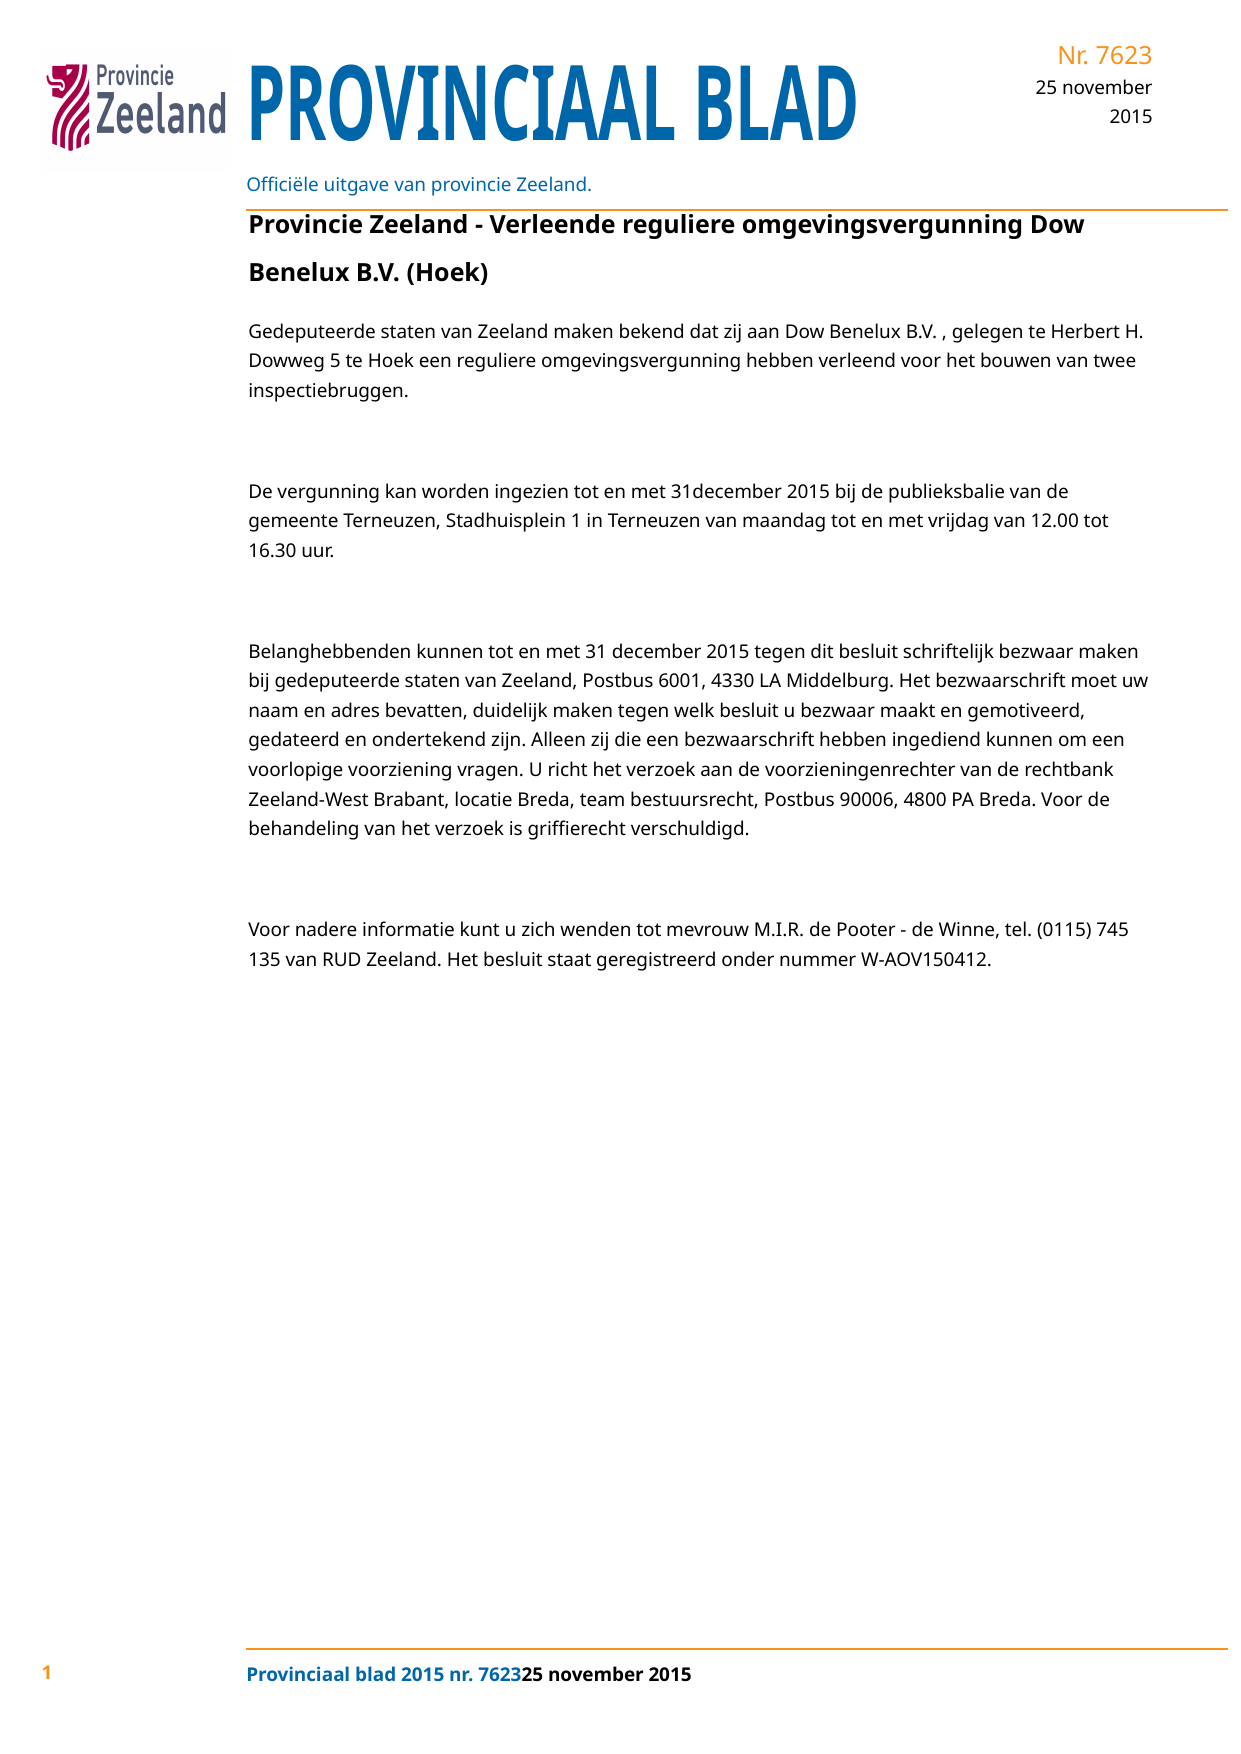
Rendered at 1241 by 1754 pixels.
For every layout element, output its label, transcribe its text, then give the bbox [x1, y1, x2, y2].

text Voor nadere informatie kunt u zich wenden tot mevrouw M.I.R. de Pooter - de Winne, tel. (0115) 745 135 van RUD Zeeland. Het besluit staat geregistreerd onder nummer W-AOV150412. [248, 916, 1152, 972]
text Gedeputeerde staten van Zeeland maken bekend dat zij aan Dow Benelux B.V. , gelegen te Herbert H. Dowweg 5 te Hoek een reguliere omgevingsvergunning hebben verleend voor het bouwen van twee inspectiebruggen. [248, 318, 1152, 403]
picture [41, 47, 231, 172]
text Provincie Zeeland - Verleende reguliere omgevingsvergunning Dow Benelux B.V. (Hoek) [248, 211, 1152, 288]
text De vergunning kan worden ingezien tot en met 31december 2015 bij de publieksbalie van de gemeente Terneuzen, Stadhuisplein 1 in Terneuzen van maandag tot en met vrijdag van 12.00 tot 16.30 uur. [248, 478, 1152, 563]
text Belanghebbenden kunnen tot en met 31 december 2015 tegen dit besluit schriftelijk bezwaar maken bij gedeputeerde staten van Zeeland, Postbus 6001, 4330 LA Middelburg. Het bezwaarschrift moet uw naam en adres bevatten, duidelijk maken tegen welk besluit u bezwaar maakt en gemotiveerd, gedateerd en ondertekend zijn. Alleen zij die een bezwaarschrift hebben ingediend kunnen om een voorlopige voorziening vragen. U richt het verzoek aan de voorzieningenrechter van de rechtbank Zeeland-West Brabant, locatie Breda, team bestuursrecht, Postbus 90006, 4800 PA Breda. Voor de behandeling van het verzoek is griffierecht verschuldigd. [248, 638, 1152, 841]
